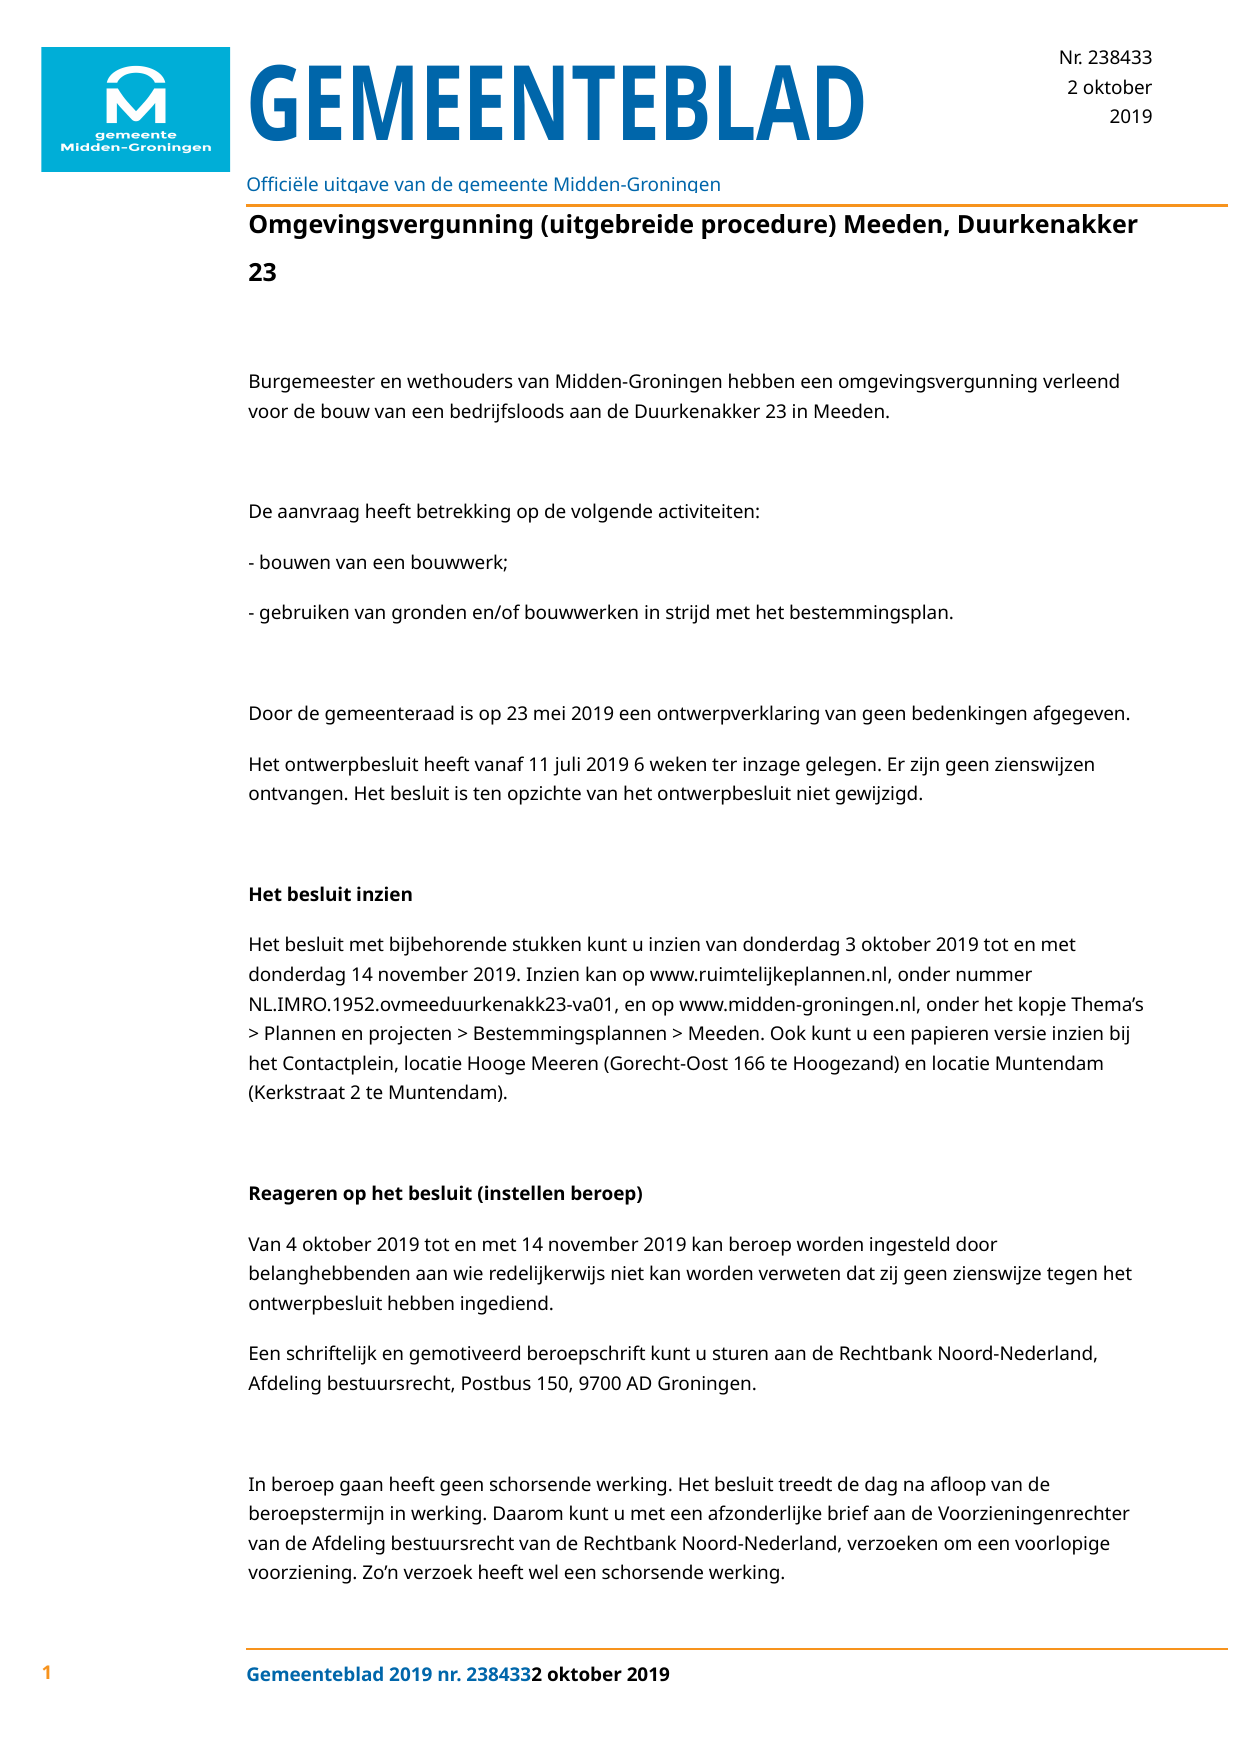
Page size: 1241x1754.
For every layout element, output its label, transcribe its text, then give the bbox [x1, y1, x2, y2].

picture [108, 66, 164, 82]
picture [184, 146, 190, 153]
text Burgemeester en wethouders van Midden-Groningen hebben een omgevingsvergunning verleend voor de bouw van een bedrijfsloods aan de Duurkenakker 23 in Meeden. [248, 368, 1152, 424]
text Door de gemeenteraad is op 23 mei 2019 een ontwerpverklaring van geen bedenkingen afgegeven. [248, 700, 1152, 726]
text - bouwen van een bouwwerk; [248, 549, 1152, 575]
text Omgevingsvergunning (uitgebreide procedure) Meeden, Duurkenakker 23 [248, 207, 1152, 288]
text Reageren op het besluit (instellen beroep) [248, 1180, 1152, 1206]
text In beroep gaan heeft geen schorsende werking. Het besluit treedt de dag na afloop van de beroepstermijn in werking. Daarom kunt u met een afzonderlijke brief aan de Voorzieningenrechter van de Afdeling bestuursrecht van de Rechtbank Noord-Nederland, verzoeken om een voorlopige voorziening. Zo’n verzoek heeft wel een schorsende werking. [248, 1471, 1152, 1585]
text Van 4 oktober 2019 tot en met 14 november 2019 kan beroep worden ingesteld door belanghebbenden aan wie redelijkerwijs niet kan worden verweten dat zij geen zienswijze tegen het ontwerpbesluit hebben ingediend. [248, 1231, 1152, 1316]
picture [107, 89, 165, 122]
text Het besluit met bijbehorende stukken kunt u inzien van donderdag 3 oktober 2019 tot en met donderdag 14 november 2019. Inzien kan op www.ruimtelijkeplannen.nl, onder nummer NL.IMRO.1952.ovmeeduurkenakk23-va01, en op www.midden-groningen.nl, onder het kopje Thema’s > Plannen en projecten > Bestemmingsplannen > Meeden. Ook kunt u een papieren versie inzien bij het Contactplein, locatie Hooge Meeren (Gorecht-Oost 166 te Hoogezand) en locatie Muntendam (Kerkstraat 2 te Muntendam). [248, 932, 1152, 1105]
text - gebruiken van gronden en/of bouwwerken in strijd met het bestemmingsplan. [248, 599, 1152, 625]
text De aanvraag heeft betrekking op de volgende activiteiten: [248, 499, 1152, 524]
text Het besluit inzien [248, 881, 1152, 907]
text Een schriftelijk en gemotiveerd beroepschrift kunt u sturen aan de Rechtbank Noord-Nederland, Afdeling bestuursrecht, Postbus 150, 9700 AD Groningen. [248, 1340, 1152, 1396]
text Het ontwerpbesluit heeft vanaf 11 juli 2019 6 weken ter inzage gelegen. Er zijn geen zienswijzen ontvangen. Het besluit is ten opzichte van het ontwerpbesluit niet gewijzigd. [248, 751, 1152, 806]
